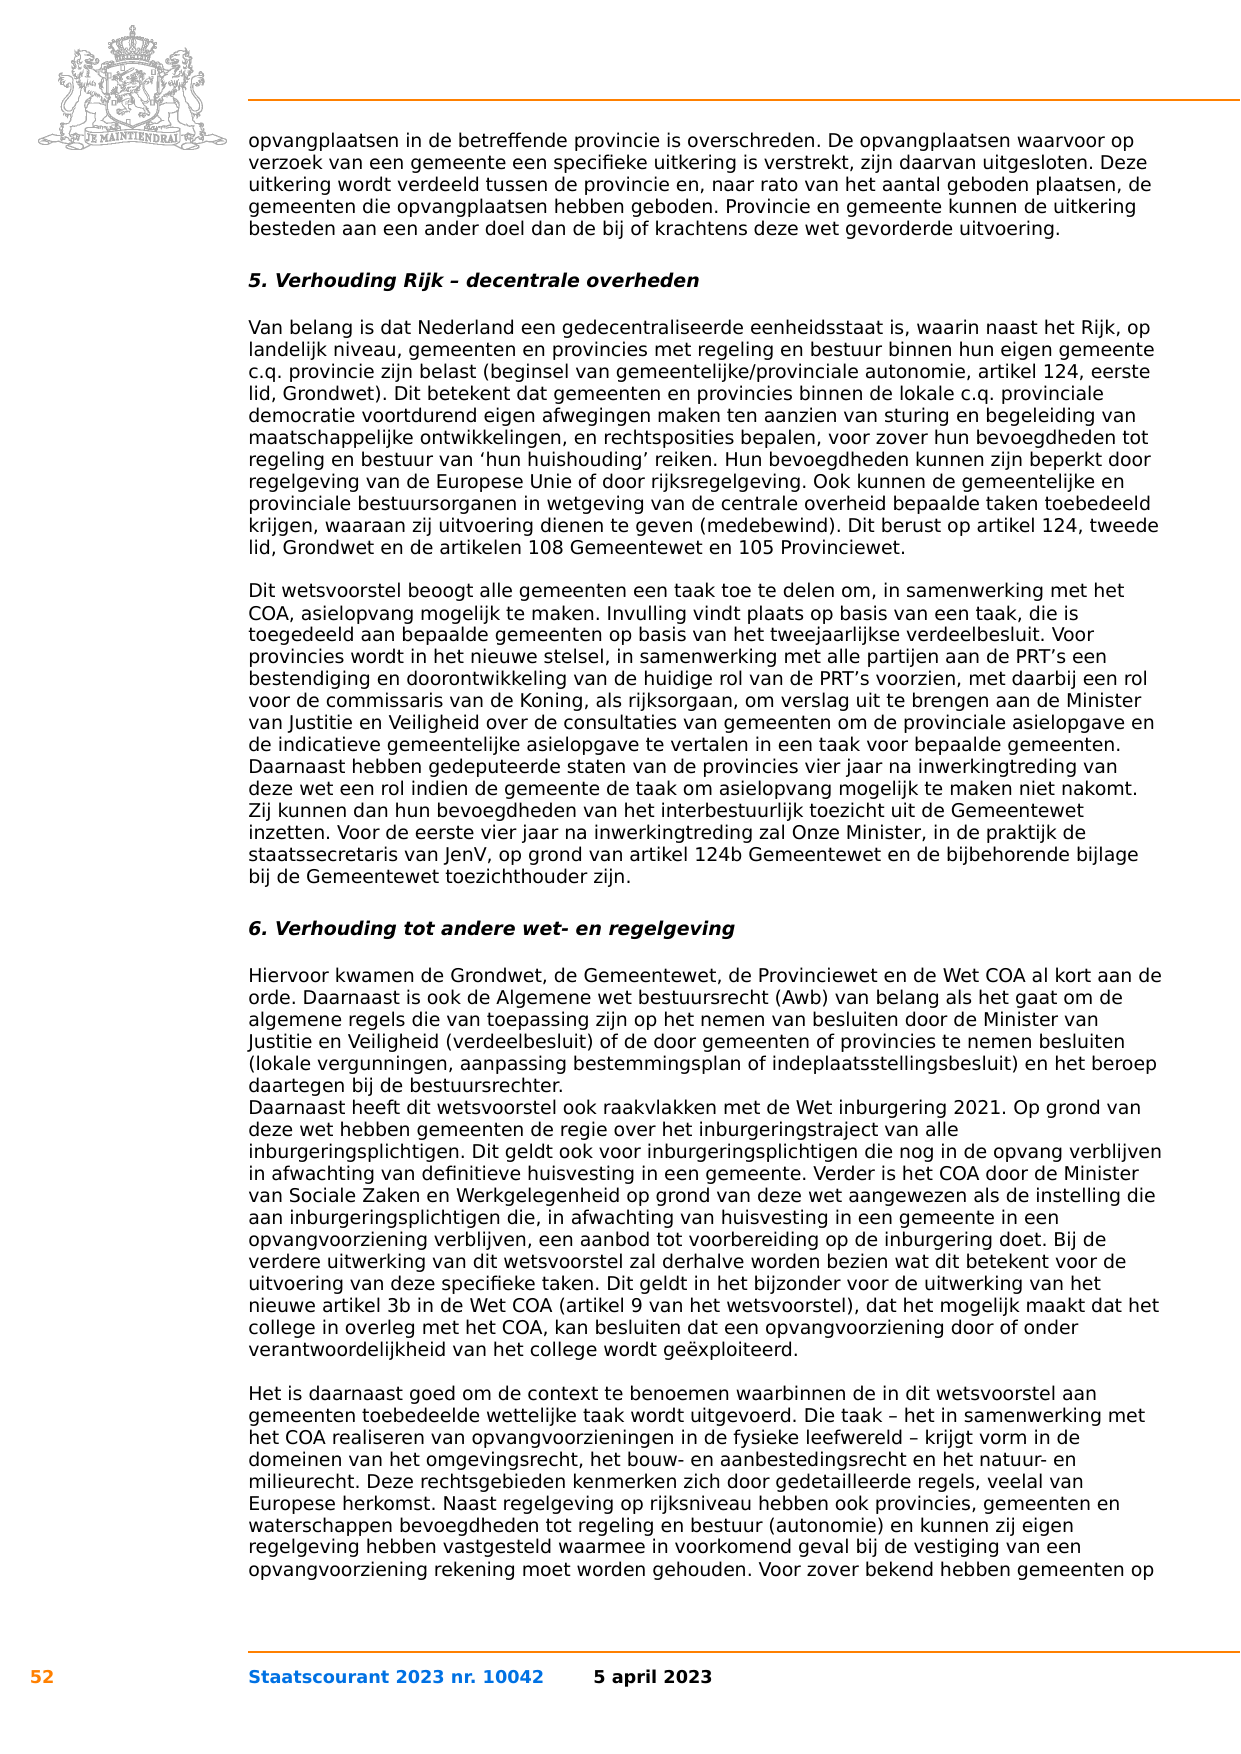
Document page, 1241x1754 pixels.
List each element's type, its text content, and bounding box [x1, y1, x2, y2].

picture [38, 25, 227, 150]
text Hiervoor kwamen de Grondwet, de Gemeentewet, de Provinciewet en de Wet COA al kort aan de orde. Daarnaast is ook de Algemene wet bestuursrecht (Awb) van belang als het gaat om de algemene regels die van toepassing zijn op het nemen van besluiten door de Minister van Justitie en Veiligheid (verdeelbesluit) of de door gemeenten of provincies te nemen besluiten (lokale vergunningen, aanpassing bestemmingsplan of indeplaatsstellingsbesluit) en het beroep daartegen bij de bestuursrechter. [248, 965, 1163, 1097]
text Van belang is dat Nederland een gedecentraliseerde eenheidsstaat is, waarin naast het Rijk, op landelijk niveau, gemeenten en provincies met regeling en bestuur binnen hun eigen gemeente c.q. provincie zijn belast (beginsel van gemeentelijke/provinciale autonomie, artikel 124, eerste lid, Grondwet). Dit betekent dat gemeenten en provincies binnen de lokale c.q. provinciale democratie voortdurend eigen afwegingen maken ten aanzien van sturing en begeleiding van maatschappelijke ontwikkelingen, en rechtsposities bepalen, voor zover hun bevoegdheden tot regeling en bestuur van ‘hun huishouding’ reiken. Hun bevoegdheden kunnen zijn beperkt door regelgeving van de Europese Unie of door rijksregelgeving. Ook kunnen de gemeentelijke en provinciale bestuursorganen in wetgeving van de centrale overheid bepaalde taken toebedeeld krijgen, waaraan zij uitvoering dienen te geven (medebewind). Dit berust op artikel 124, tweede lid, Grondwet en de artikelen 108 Gemeentewet en 105 Provinciewet. [248, 317, 1163, 558]
subtitle 6. Verhouding tot andere wet- en regelgeving [248, 918, 1163, 940]
subtitle 5. Verhouding Rijk – decentrale overheden [248, 270, 1163, 292]
text opvangplaatsen in de betreffende provincie is overschreden. De opvangplaatsen waarvoor op verzoek van een gemeente een specifieke uitkering is verstrekt, zijn daarvan uitgesloten. Deze uitkering wordt verdeeld tussen de provincie en, naar rato van het aantal geboden plaatsen, de gemeenten die opvangplaatsen hebben geboden. Provincie en gemeente kunnen de uitkering besteden aan een ander doel dan de bij of krachtens deze wet gevorderde uitvoering. [248, 130, 1163, 240]
text Dit wetsvoorstel beoogt alle gemeenten een taak toe te delen om, in samenwerking met het COA, asielopvang mogelijk te maken. Invulling vindt plaats op basis van een taak, die is toegedeeld aan bepaalde gemeenten op basis van het tweejaarlijkse verdeelbesluit. Voor provincies wordt in het nieuwe stelsel, in samenwerking met alle partijen aan de PRT’s een bestendiging en doorontwikkeling van de huidige rol van de PRT’s voorzien, met daarbij een rol voor de commissaris van de Koning, als rijksorgaan, om verslag uit te brengen aan de Minister van Justitie en Veiligheid over de consultaties van gemeenten om de provinciale asielopgave en de indicatieve gemeentelijke asielopgave te vertalen in een taak voor bepaalde gemeenten. Daarnaast hebben gedeputeerde staten van de provincies vier jaar na inwerkingtreding van deze wet een rol indien de gemeente de taak om asielopvang mogelijk te maken niet nakomt. Zij kunnen dan hun bevoegdheden van het interbestuurlijk toezicht uit de Gemeentewet inzetten. Voor de eerste vier jaar na inwerkingtreding zal Onze Minister, in de praktijk de staatssecretaris van JenV, op grond van artikel 124b Gemeentewet en de bijbehorende bijlage bij de Gemeentewet toezichthouder zijn. [248, 580, 1163, 888]
text Daarnaast heeft dit wetsvoorstel ook raakvlakken met de Wet inburgering 2021. Op grond van deze wet hebben gemeenten de regie over het inburgeringstraject van alle inburgeringsplichtigen. Dit geldt ook voor inburgeringsplichtigen die nog in de opvang verblijven in afwachting van definitieve huisvesting in een gemeente. Verder is het COA door de Minister van Sociale Zaken en Werkgelegenheid op grond van deze wet aangewezen als de instelling die aan inburgeringsplichtigen die, in afwachting van huisvesting in een gemeente in een opvangvoorziening verblijven, een aanbod tot voorbereiding op de inburgering doet. Bij de verdere uitwerking van dit wetsvoorstel zal derhalve worden bezien wat dit betekent voor de uitvoering van deze specifieke taken. Dit geldt in het bijzonder voor de uitwerking van het nieuwe artikel 3b in de Wet COA (artikel 9 van het wetsvoorstel), dat het mogelijk maakt dat het college in overleg met het COA, kan besluiten dat een opvangvoorziening door of onder verantwoordelijkheid van het college wordt geëxploiteerd. [248, 1097, 1163, 1361]
text Het is daarnaast goed om de context te benoemen waarbinnen de in dit wetsvoorstel aan gemeenten toebedeelde wettelijke taak wordt uitgevoerd. Die taak – het in samenwerking met het COA realiseren van opvangvoorzieningen in de fysieke leefwereld – krijgt vorm in de domeinen van het omgevingsrecht, het bouw- en aanbestedingsrecht en het natuur- en milieurecht. Deze rechtsgebieden kenmerken zich door gedetailleerde regels, veelal van Europese herkomst. Naast regelgeving op rijksniveau hebben ook provincies, gemeenten en waterschappen bevoegdheden tot regeling en bestuur (autonomie) en kunnen zij eigen regelgeving hebben vastgesteld waarmee in voorkomend geval bij de vestiging van een opvangvoorziening rekening moet worden gehouden. Voor zover bekend hebben gemeenten op [248, 1383, 1163, 1580]
